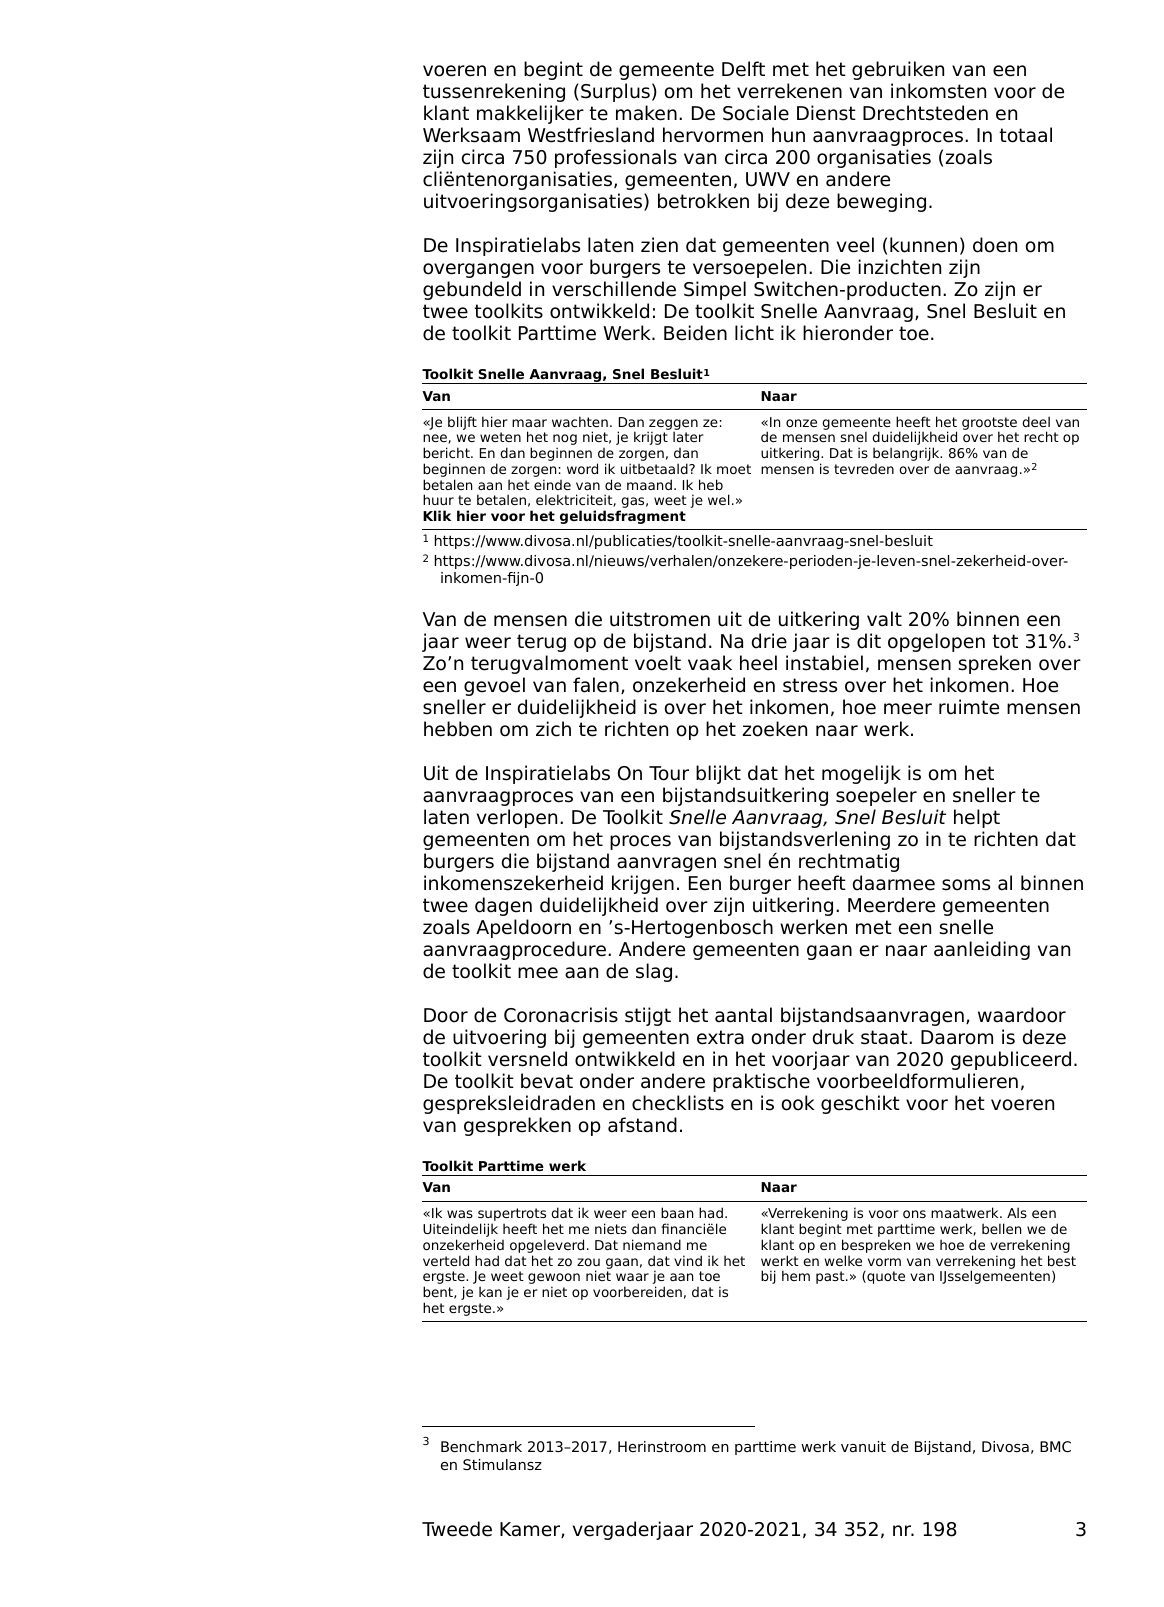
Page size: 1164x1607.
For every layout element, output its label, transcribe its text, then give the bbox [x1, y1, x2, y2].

table_cell Van [422, 1176, 754, 1201]
text Van de mensen die uitstromen uit de uitkering valt 20% binnen een jaar weer terug op de bijstand. Na drie jaar is dit opgelopen tot 31%. Zo’n terugvalmoment voelt vaak heel instabiel, mensen spreken over een gevoel van falen, onzekerheid en stress over het inkomen. Hoe sneller er duidelijkheid is over het inkomen, hoe meer ruimte mensen hebben om zich te richten op het zoeken naar werk. [422, 609, 1087, 741]
table_cell Naar [754, 1176, 1087, 1201]
text Benchmark 2013–2017, Herinstroom en parttime werk vanuit de Bijstand, Divosa, BMC en Stimulansz [422, 1435, 1087, 1474]
table_cell «In onze gemeente heeft het grootste deel van de mensen snel duidelijkheid over het recht op uitkering. Dat is belangrijk. 86% van de mensen is tevreden over de aanvraag.»2 [754, 410, 1087, 529]
table_header Toolkit Snelle Aanvraag, Snel Besluit1 [422, 367, 1087, 383]
text voeren en begint de gemeente Delft met het gebruiken van een tussenrekening (Surplus) om het verrekenen van inkomsten voor de klant makkelijker te maken. De Sociale Dienst Drechtsteden en Werksaam Westfriesland hervormen hun aanvraagproces. In totaal zijn circa 750 professionals van circa 200 organisaties (zoals cliëntenorganisaties, gemeenten, UWV en andere uitvoeringsorganisaties) betrokken bij deze beweging. [422, 59, 1087, 213]
table_cell 1 https://www.divosa.nl/publicaties/toolkit-snelle-aanvraag-snel-besluit 2 https://www.divosa.nl/nieuws/verhalen/onzekere-perioden-je-leven-snel-zekerheid-over-inkomen-fijn-0 [422, 530, 1087, 587]
text Door de Coronacrisis stijgt het aantal bijstandsaanvragen, waardoor de uitvoering bij gemeenten extra onder druk staat. Daarom is deze toolkit versneld ontwikkeld en in het voorjaar van 2020 gepubliceerd. De toolkit bevat onder andere praktische voorbeeldformulieren, gespreksleidraden en checklists en is ook geschikt voor het voeren van gesprekken op afstand. [422, 1005, 1087, 1137]
text Uit de Inspiratielabs On Tour blijkt dat het mogelijk is om het aanvraagproces van een bijstandsuitkering soepeler en sneller te laten verlopen. De Toolkit Snelle Aanvraag, Snel Besluit helpt gemeenten om het proces van bijstandsverlening zo in te richten dat burgers die bijstand aanvragen snel én rechtmatig inkomenszekerheid krijgen. Een burger heeft daarmee soms al binnen twee dagen duidelijkheid over zijn uitkering. Meerdere gemeenten zoals Apeldoorn en ’s-Hertogenbosch werken met een snelle aanvraagprocedure. Andere gemeenten gaan er naar aanleiding van de toolkit mee aan de slag. [422, 763, 1087, 983]
table_cell Van [422, 384, 754, 409]
text De Inspiratielabs laten zien dat gemeenten veel (kunnen) doen om overgangen voor burgers te versoepelen. Die inzichten zijn gebundeld in verschillende Simpel Switchen-producten. Zo zijn er twee toolkits ontwikkeld: De toolkit Snelle Aanvraag, Snel Besluit en de toolkit Parttime Werk. Beiden licht ik hieronder toe. [422, 235, 1087, 345]
table_cell Naar [754, 384, 1087, 409]
table_cell «Je blijft hier maar wachten. Dan zeggen ze: nee, we weten het nog niet, je krijgt later bericht. En dan beginnen de zorgen, dan beginnen de zorgen: word ik uitbetaald? Ik moet betalen aan het einde van de maand. Ik heb huur te betalen, elektriciteit, gas, weet je wel.» Klik hier voor het geluidsfragment [422, 410, 754, 529]
table_cell «Verrekening is voor ons maatwerk. Als een klant begint met parttime werk, bellen we de klant op en bespreken we hoe de verrekening werkt en welke vorm van verrekening het best bij hem past.» (quote van IJsselgemeenten) [754, 1202, 1087, 1321]
table_header Toolkit Parttime werk [422, 1159, 1087, 1174]
table_cell «Ik was supertrots dat ik weer een baan had. Uiteindelijk heeft het me niets dan financiële onzekerheid opgeleverd. Dat niemand me verteld had dat het zo zou gaan, dat vind ik het ergste. Je weet gewoon niet waar je aan toe bent, je kan je er niet op voorbereiden, dat is het ergste.» [422, 1202, 754, 1321]
